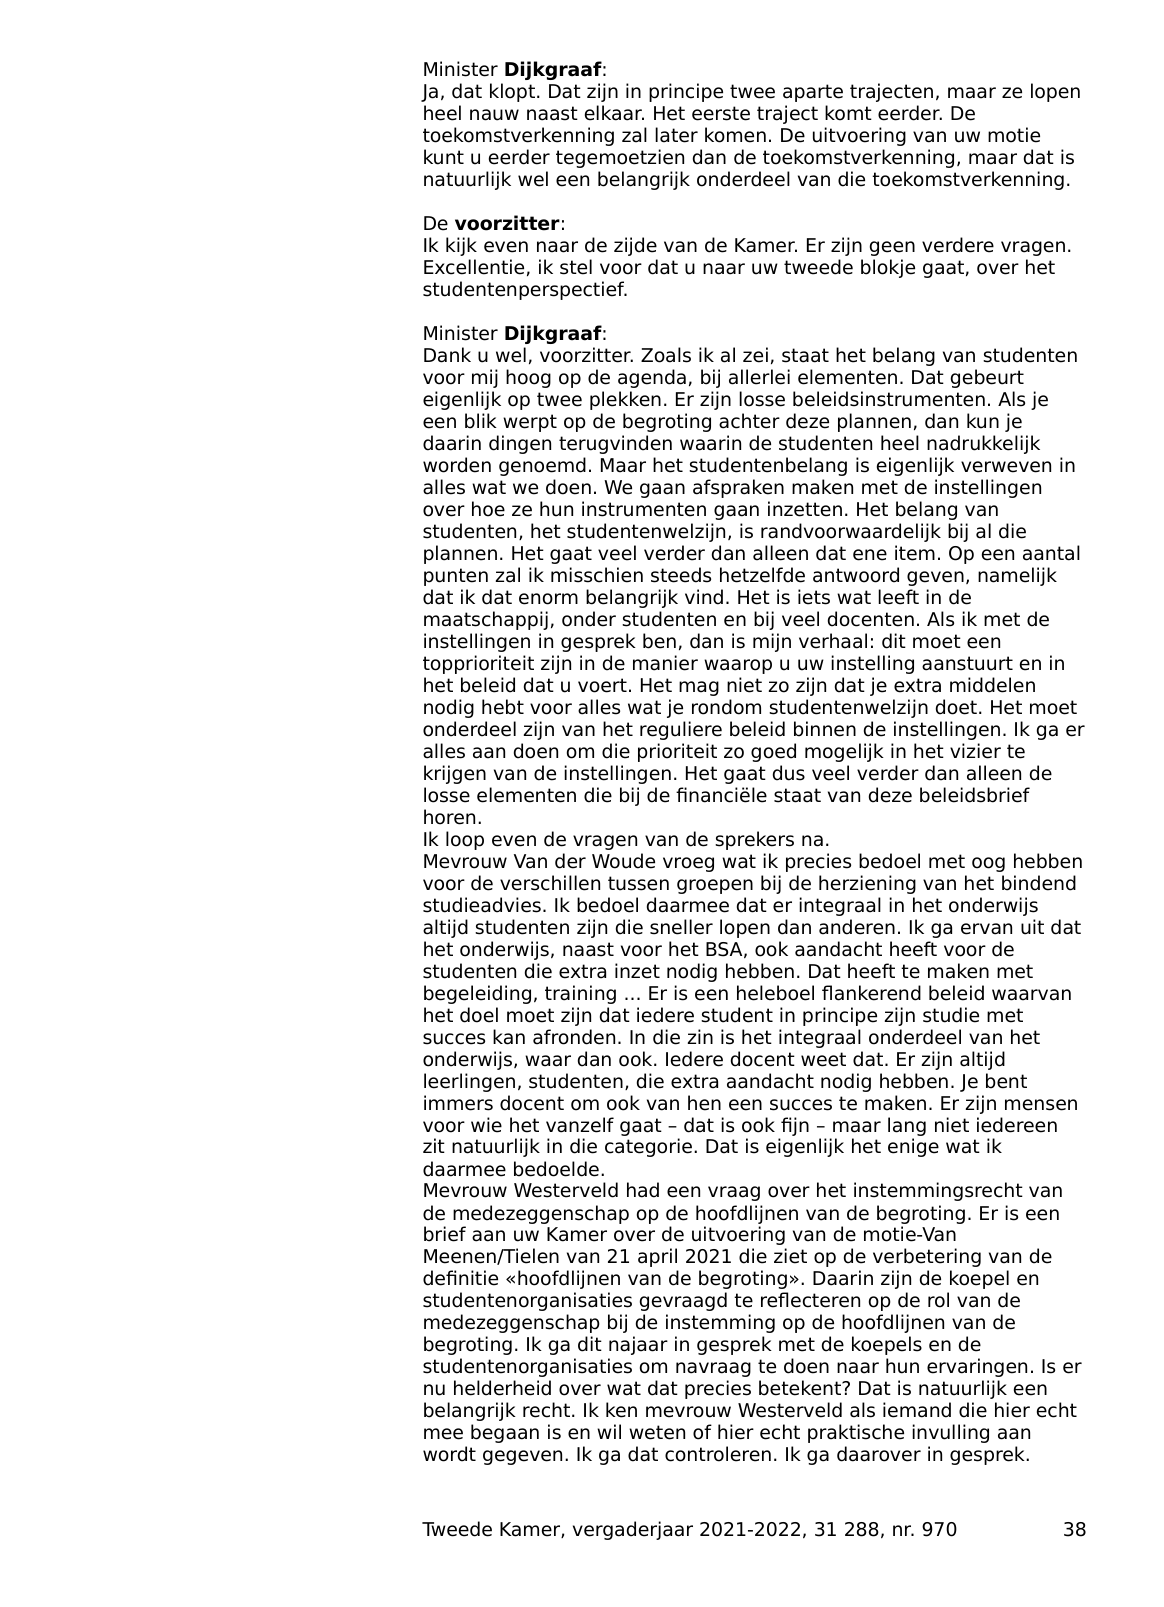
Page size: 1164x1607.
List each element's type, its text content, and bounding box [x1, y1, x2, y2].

text Minister Dijkgraaf: [422, 59, 1087, 81]
text Mevrouw Westerveld had een vraag over het instemmingsrecht van de medezeggenschap op de hoofdlijnen van de begroting. Er is een brief aan uw Kamer over de uitvoering van de motie-Van Meenen/Tielen van 21 april 2021 die ziet op de verbetering van de definitie «hoofdlijnen van de begroting». Daarin zijn de koepel en studentenorganisaties gevraagd te reflecteren op de rol van de medezeggenschap bij de instemming op de hoofdlijnen van de begroting. Ik ga dit najaar in gesprek met de koepels en de studentenorganisaties om navraag te doen naar hun ervaringen. Is er nu helderheid over wat dat precies betekent? Dat is natuurlijk een belangrijk recht. Ik ken mevrouw Westerveld als iemand die hier echt mee begaan is en wil weten of hier echt praktische invulling aan wordt gegeven. Ik ga dat controleren. Ik ga daarover in gesprek. [422, 1180, 1087, 1466]
text Ik loop even de vragen van de sprekers na. [422, 829, 1087, 851]
text Ja, dat klopt. Dat zijn in principe twee aparte trajecten, maar ze lopen heel nauw naast elkaar. Het eerste traject komt eerder. De toekomstverkenning zal later komen. De uitvoering van uw motie kunt u eerder tegemoetzien dan de toekomstverkenning, maar dat is natuurlijk wel een belangrijk onderdeel van die toekomstverkenning. [422, 81, 1087, 191]
text Dank u wel, voorzitter. Zoals ik al zei, staat het belang van studenten voor mij hoog op de agenda, bij allerlei elementen. Dat gebeurt eigenlijk op twee plekken. Er zijn losse beleidsinstrumenten. Als je een blik werpt op de begroting achter deze plannen, dan kun je daarin dingen terugvinden waarin de studenten heel nadrukkelijk worden genoemd. Maar het studentenbelang is eigenlijk verweven in alles wat we doen. We gaan afspraken maken met de instellingen over hoe ze hun instrumenten gaan inzetten. Het belang van studenten, het studentenwelzijn, is randvoorwaardelijk bij al die plannen. Het gaat veel verder dan alleen dat ene item. Op een aantal punten zal ik misschien steeds hetzelfde antwoord geven, namelijk dat ik dat enorm belangrijk vind. Het is iets wat leeft in de maatschappij, onder studenten en bij veel docenten. Als ik met de instellingen in gesprek ben, dan is mijn verhaal: dit moet een topprioriteit zijn in de manier waarop u uw instelling aanstuurt en in het beleid dat u voert. Het mag niet zo zijn dat je extra middelen nodig hebt voor alles wat je rondom studentenwelzijn doet. Het moet onderdeel zijn van het reguliere beleid binnen de instellingen. Ik ga er alles aan doen om die prioriteit zo goed mogelijk in het vizier te krijgen van de instellingen. Het gaat dus veel verder dan alleen de losse elementen die bij de financiële staat van deze beleidsbrief horen. [422, 345, 1087, 829]
text De voorzitter: [422, 213, 1087, 235]
text Ik kijk even naar de zijde van de Kamer. Er zijn geen verdere vragen. Excellentie, ik stel voor dat u naar uw tweede blokje gaat, over het studentenperspectief. [422, 235, 1087, 301]
text Mevrouw Van der Woude vroeg wat ik precies bedoel met oog hebben voor de verschillen tussen groepen bij de herziening van het bindend studieadvies. Ik bedoel daarmee dat er integraal in het onderwijs altijd studenten zijn die sneller lopen dan anderen. Ik ga ervan uit dat het onderwijs, naast voor het BSA, ook aandacht heeft voor de studenten die extra inzet nodig hebben. Dat heeft te maken met begeleiding, training ... Er is een heleboel flankerend beleid waarvan het doel moet zijn dat iedere student in principe zijn studie met succes kan afronden. In die zin is het integraal onderdeel van het onderwijs, waar dan ook. Iedere docent weet dat. Er zijn altijd leerlingen, studenten, die extra aandacht nodig hebben. Je bent immers docent om ook van hen een succes te maken. Er zijn mensen voor wie het vanzelf gaat – dat is ook fijn – maar lang niet iedereen zit natuurlijk in die categorie. Dat is eigenlijk het enige wat ik daarmee bedoelde. [422, 851, 1087, 1180]
text Minister Dijkgraaf: [422, 323, 1087, 345]
